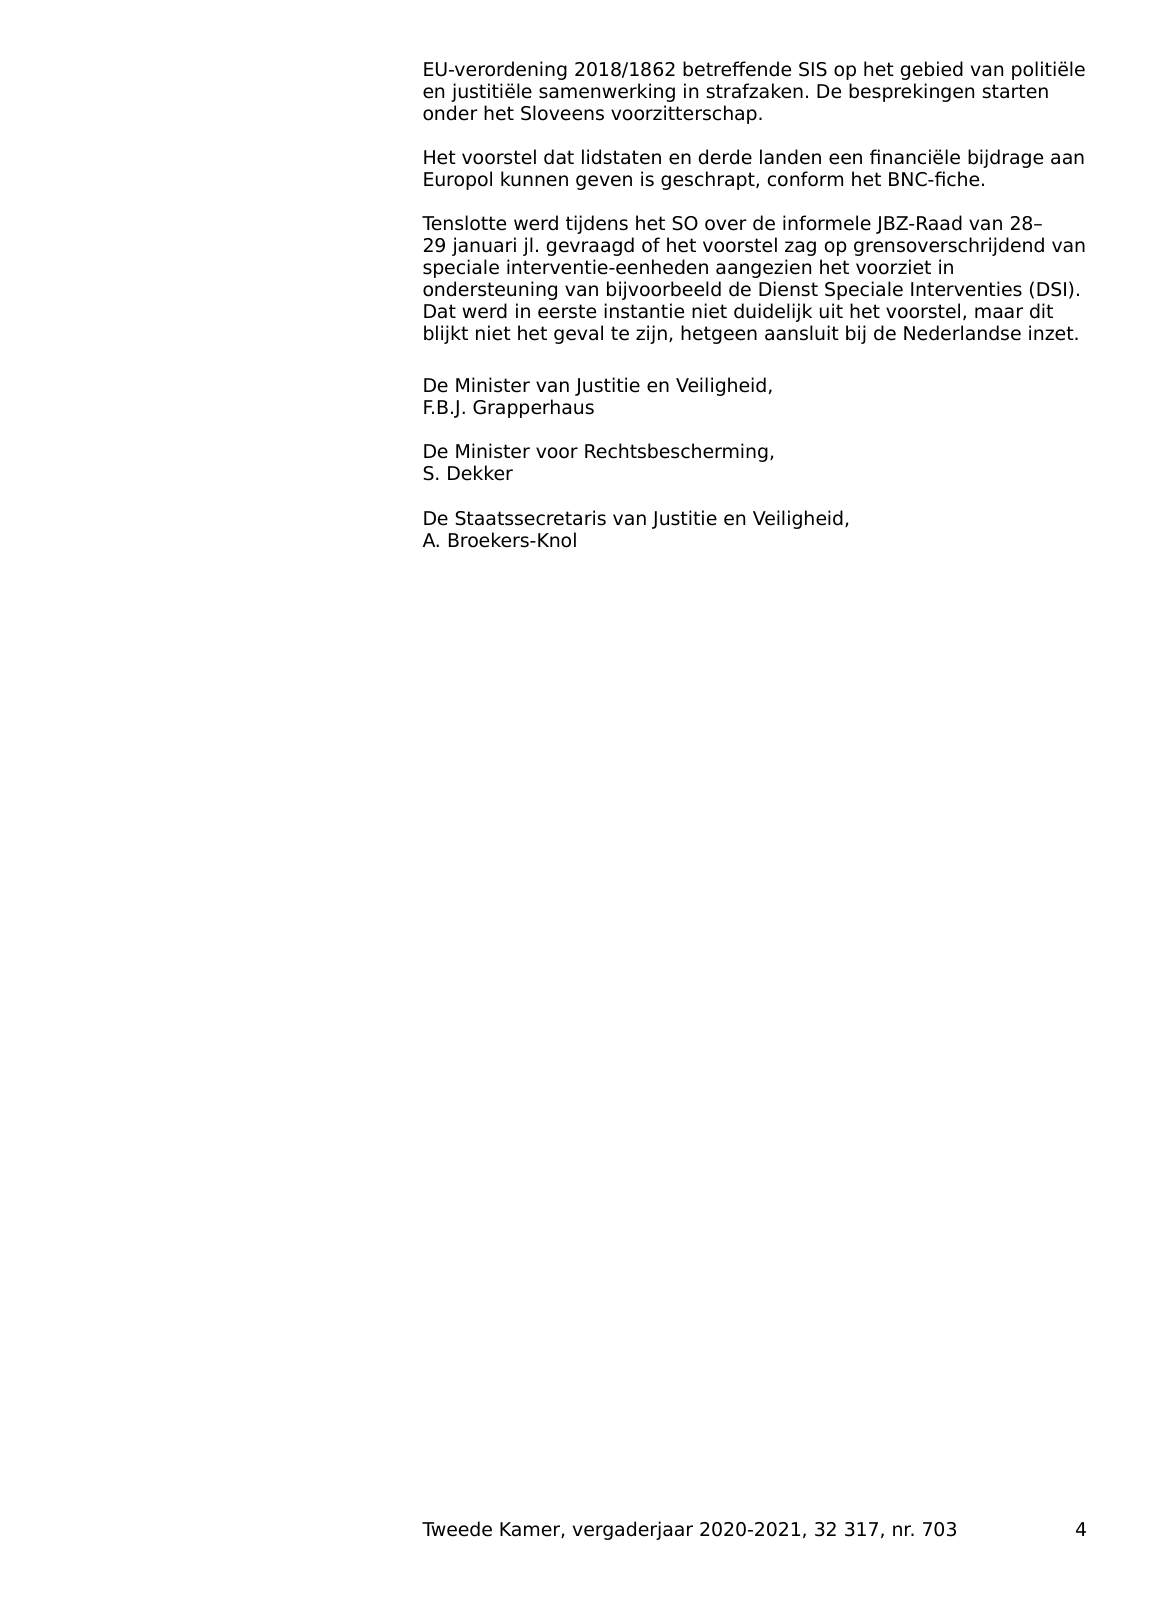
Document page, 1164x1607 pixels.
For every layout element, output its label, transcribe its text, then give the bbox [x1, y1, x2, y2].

text De Minister voor Rechtsbescherming, S. Dekker [422, 441, 1087, 485]
text De Staatssecretaris van Justitie en Veiligheid, A. Broekers-Knol [422, 507, 1087, 551]
text EU-verordening 2018/1862 betreffende SIS op het gebied van politiële en justitiële samenwerking in strafzaken. De besprekingen starten onder het Sloveens voorzitterschap. [422, 59, 1087, 125]
text Tenslotte werd tijdens het SO over de informele JBZ-Raad van 28–29 januari jl. gevraagd of het voorstel zag op grensoverschrijdend van speciale interventie-eenheden aangezien het voorziet in ondersteuning van bijvoorbeeld de Dienst Speciale Interventies (DSI). Dat werd in eerste instantie niet duidelijk uit het voorstel, maar dit blijkt niet het geval te zijn, hetgeen aansluit bij de Nederlandse inzet. [422, 213, 1087, 345]
text De Minister van Justitie en Veiligheid, F.B.J. Grapperhaus [422, 375, 1087, 419]
text Het voorstel dat lidstaten en derde landen een financiële bijdrage aan Europol kunnen geven is geschrapt, conform het BNC-fiche. [422, 147, 1087, 191]
